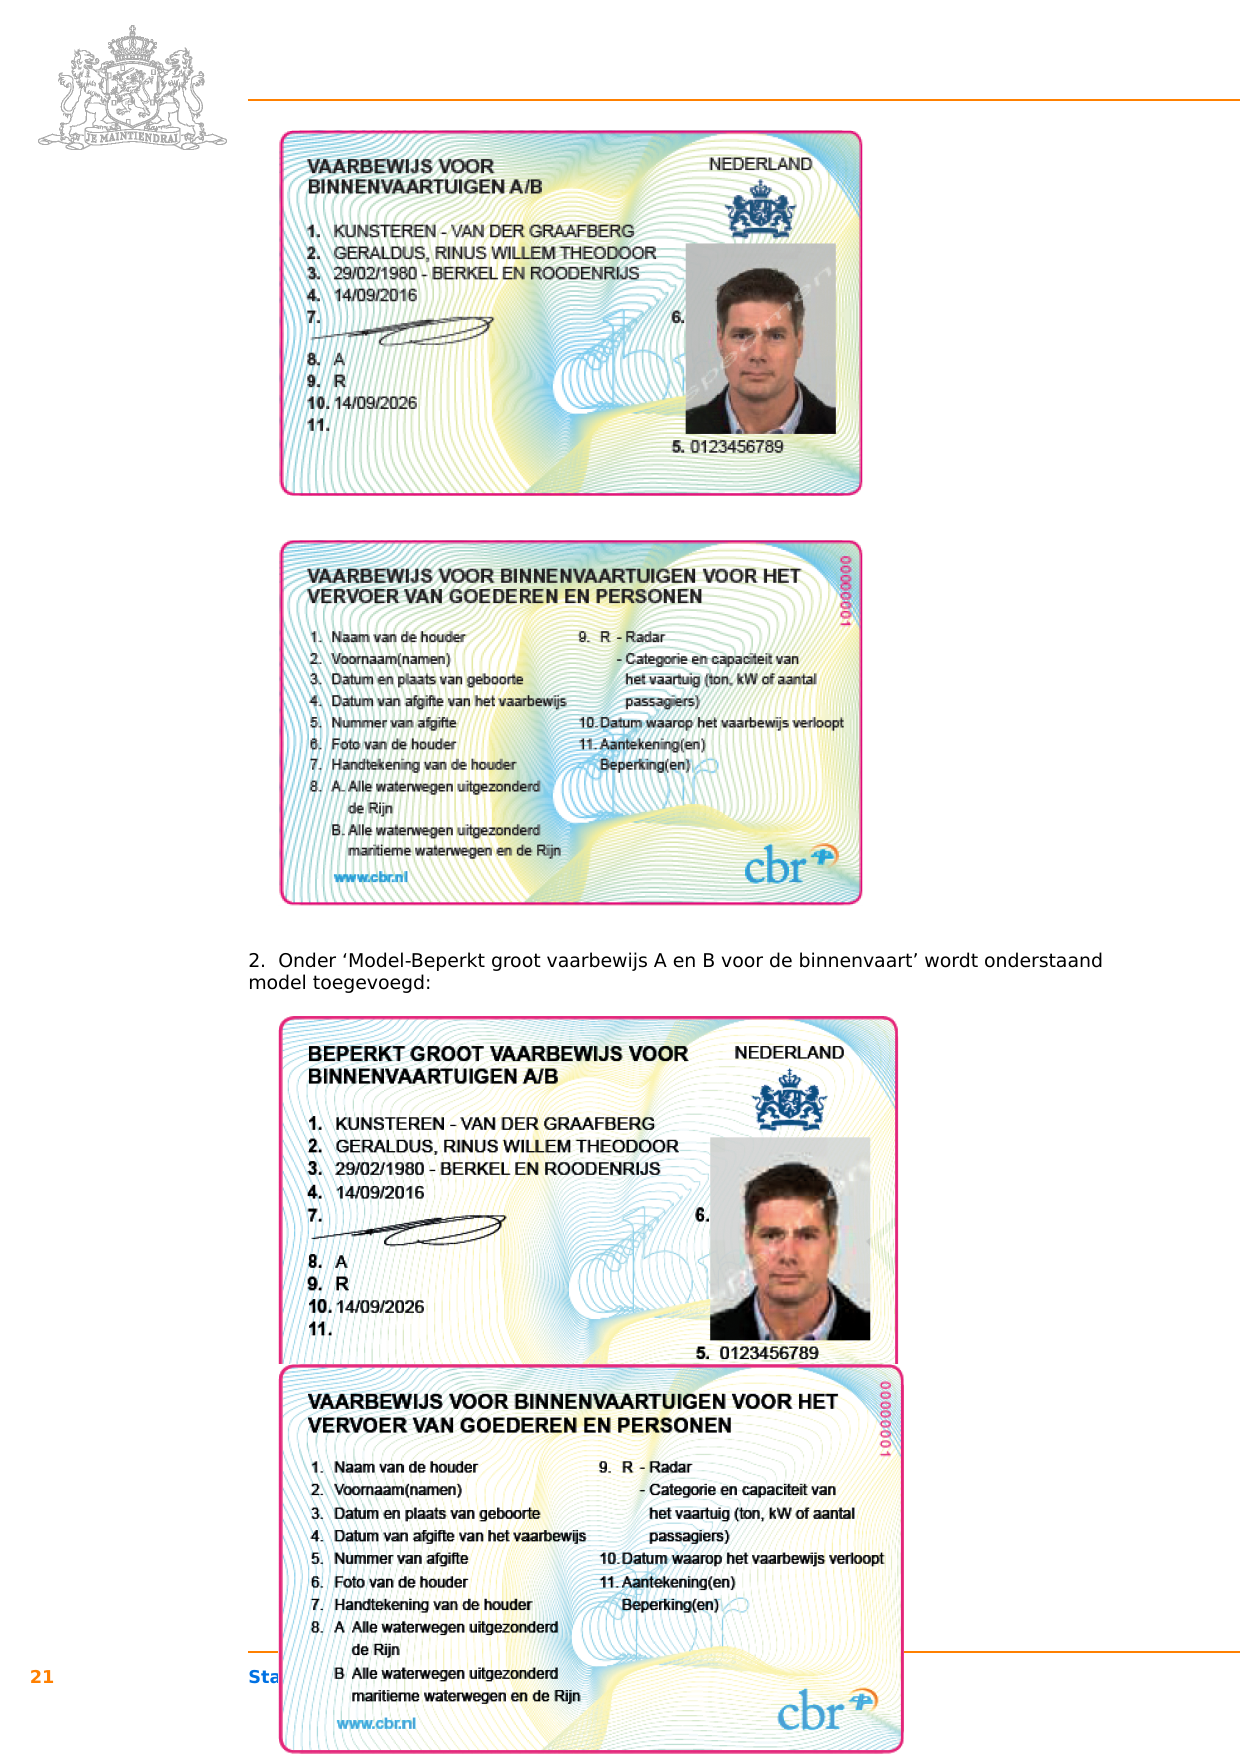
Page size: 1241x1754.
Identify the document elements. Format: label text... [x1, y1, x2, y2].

text 2. Onder ‘Model-Beperkt groot vaarbewijs A en B voor de binnenvaart’ wordt onderstaand model toegevoegd: [248, 950, 1163, 994]
picture [38, 25, 227, 150]
picture [278, 130, 863, 496]
picture [278, 1015, 904, 1754]
picture [278, 540, 863, 906]
